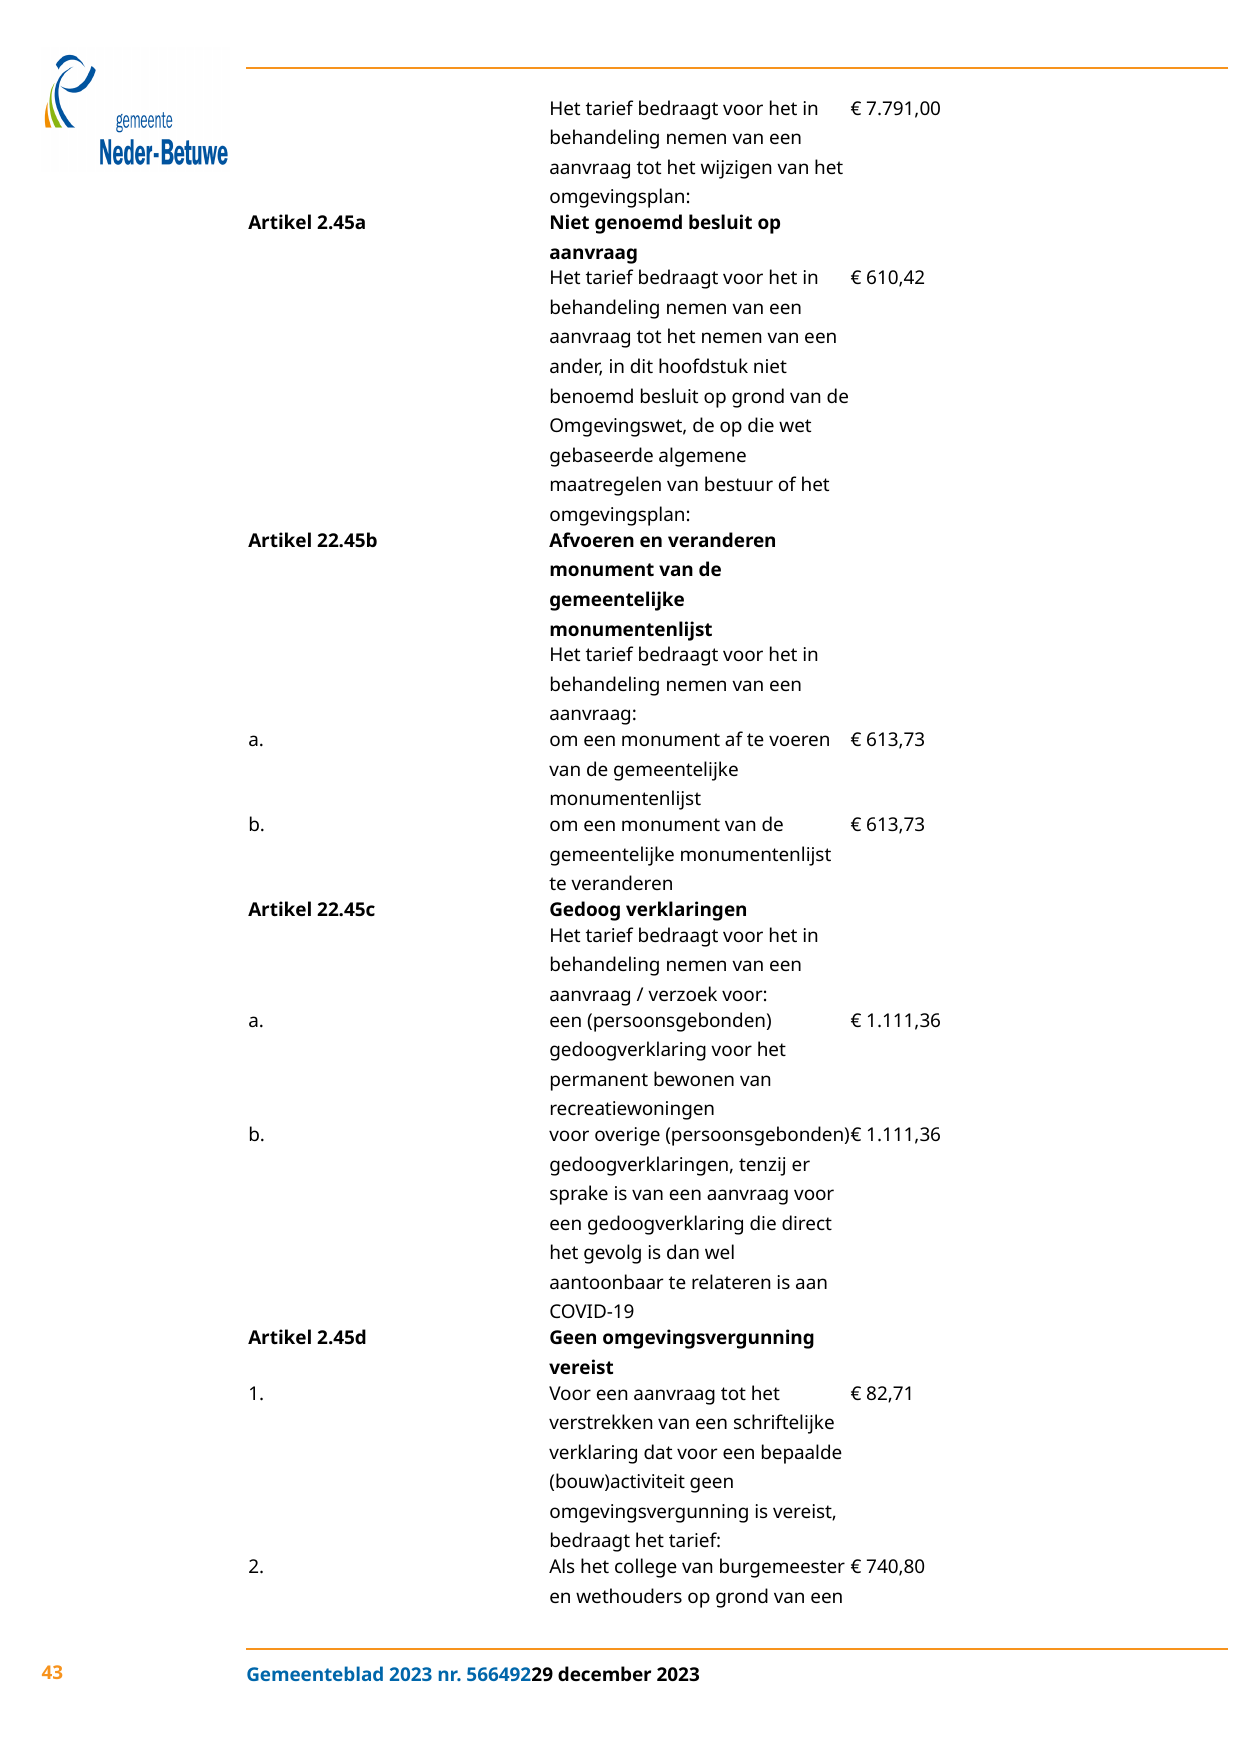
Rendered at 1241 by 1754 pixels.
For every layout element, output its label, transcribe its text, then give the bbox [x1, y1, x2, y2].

table_cell [248, 95, 549, 209]
table_cell Artikel 22.45b [248, 527, 549, 641]
table_cell [248, 922, 549, 1007]
table_cell [850, 922, 1152, 1007]
table_cell € 613,73 [850, 811, 1152, 896]
table_cell € 1.111,36 [850, 1007, 1152, 1121]
table_cell b. [248, 811, 549, 896]
table_cell om een monument af te voeren van de gemeentelijke monumentenlijst [549, 726, 850, 811]
table_cell Als het college van burgemeester en wethouders op grond van een [549, 1554, 850, 1609]
table_cell voor overige (persoonsgebonden) gedoogverklaringen, tenzij er sprake is van een aanvraag voor een gedoogverklaring die direct het gevolg is dan wel aantoonbaar te relateren is aan COVID-19 [549, 1121, 850, 1324]
table_cell € 7.791,00 [850, 95, 1152, 209]
picture [41, 47, 231, 172]
table_cell [850, 896, 1152, 922]
table_cell Geen omgevingsvergunning vereist [549, 1325, 850, 1380]
table_cell Het tarief bedraagt voor het in behandeling nemen van een aanvraag / verzoek voor: [549, 922, 850, 1007]
table_cell a. [248, 726, 549, 811]
table_cell Het tarief bedraagt voor het in behandeling nemen van een aanvraag tot het nemen van een ander, in dit hoofdstuk niet benoemd besluit op grond van de Omgevingswet, de op die wet gebaseerde algemene maatregelen van bestuur of het omgevingsplan: [549, 265, 850, 527]
table_cell Artikel 2.45d [248, 1325, 549, 1380]
table_cell Artikel 2.45a [248, 209, 549, 264]
table_cell [248, 265, 549, 527]
table_cell 2. [248, 1554, 549, 1609]
table_cell € 1.111,36 [850, 1121, 1152, 1324]
table_cell € 610,42 [850, 265, 1152, 527]
table_cell Gedoog verklaringen [549, 896, 850, 922]
table_cell om een monument van de gemeentelijke monumentenlijst te veranderen [549, 811, 850, 896]
table_cell Artikel 22.45c [248, 896, 549, 922]
table_cell [248, 641, 549, 726]
table_cell Niet genoemd besluit op aanvraag [549, 209, 850, 264]
table_cell Afvoeren en veranderen monument van de gemeentelijke monumentenlijst [549, 527, 850, 641]
table_cell € 82,71 [850, 1380, 1152, 1553]
table_cell [850, 1325, 1152, 1380]
table_cell € 613,73 [850, 726, 1152, 811]
table_cell [850, 527, 1152, 641]
table_cell Voor een aanvraag tot het verstrekken van een schriftelijke verklaring dat voor een bepaalde (bouw)activiteit geen omgevingsvergunning is vereist, bedraagt het tarief: [549, 1380, 850, 1553]
table_cell 1. [248, 1380, 549, 1553]
table_cell € 740,80 [850, 1554, 1152, 1609]
table_cell Het tarief bedraagt voor het in behandeling nemen van een aanvraag: [549, 641, 850, 726]
table_cell a. [248, 1007, 549, 1121]
table_cell [850, 641, 1152, 726]
table_cell b. [248, 1121, 549, 1324]
table_cell [850, 209, 1152, 264]
table_cell Het tarief bedraagt voor het in behandeling nemen van een aanvraag tot het wijzigen van het omgevingsplan: [549, 95, 850, 209]
table_cell een (persoonsgebonden) gedoogverklaring voor het permanent bewonen van recreatiewoningen [549, 1007, 850, 1121]
